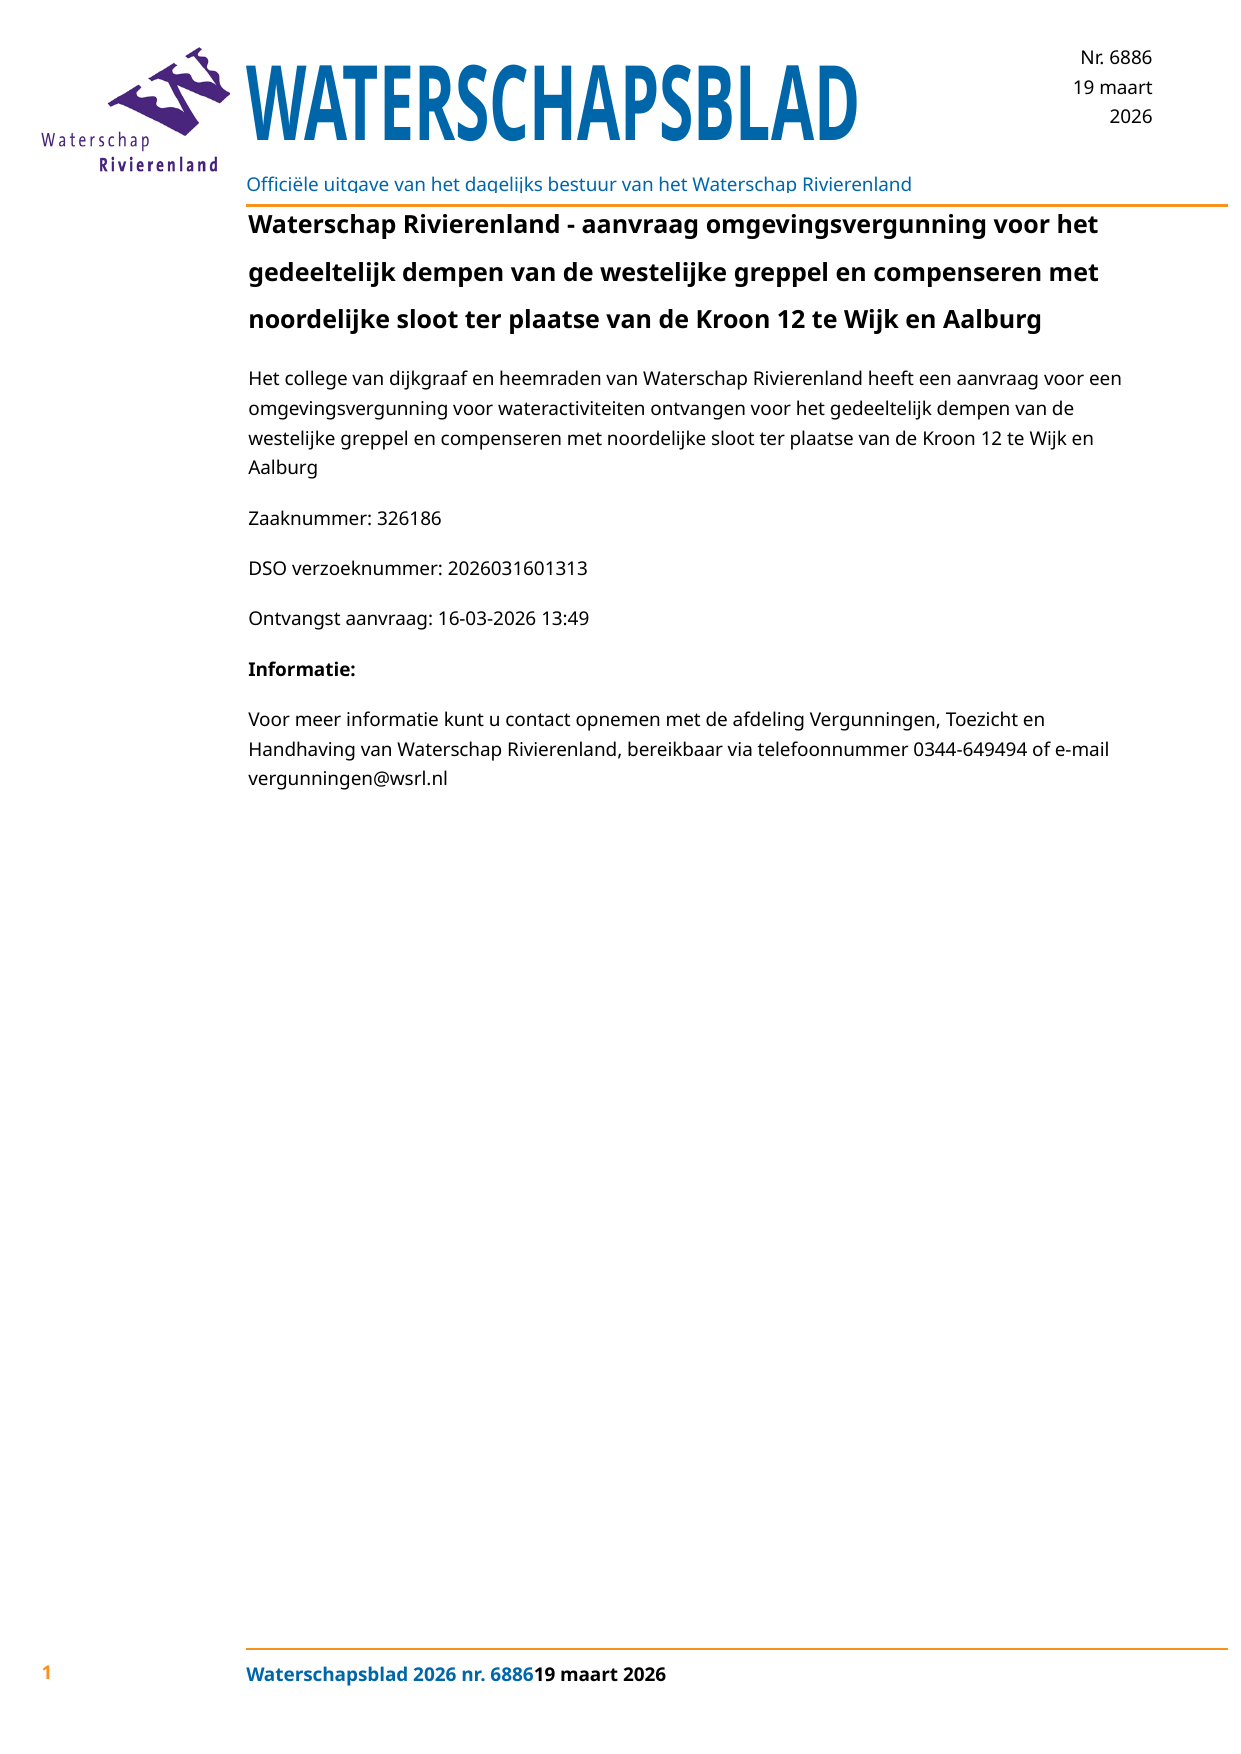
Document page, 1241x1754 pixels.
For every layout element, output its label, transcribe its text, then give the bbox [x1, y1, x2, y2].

text Waterschap Rivierenland - aanvraag omgevingsvergunning voor het gedeeltelijk dempen van de westelijke greppel en compenseren met noordelijke sloot ter plaatse van de Kroon 12 te Wijk en Aalburg [248, 207, 1152, 336]
text Ontvangst aanvraag: 16-03-2026 13:49 [248, 606, 1152, 631]
text Voor meer informatie kunt u contact opnemen met de afdeling Vergunningen, Toezicht en Handhaving van Waterschap Rivierenland, bereikbaar via telefoonnummer 0344-649494 of e-mail vergunningen@wsrl.nl [248, 706, 1152, 791]
text DSO verzoeknummer: 2026031601313 [248, 555, 1152, 581]
picture [41, 47, 231, 172]
text Zaaknummer: 326186 [248, 505, 1152, 530]
text Informatie: [248, 656, 1152, 682]
text Het college van dijkgraaf en heemraden van Waterschap Rivierenland heeft een aanvraag voor een omgevingsvergunning voor wateractiviteiten ontvangen voor het gedeeltelijk dempen van de westelijke greppel en compenseren met noordelijke sloot ter plaatse van de Kroon 12 te Wijk en Aalburg [248, 366, 1152, 480]
